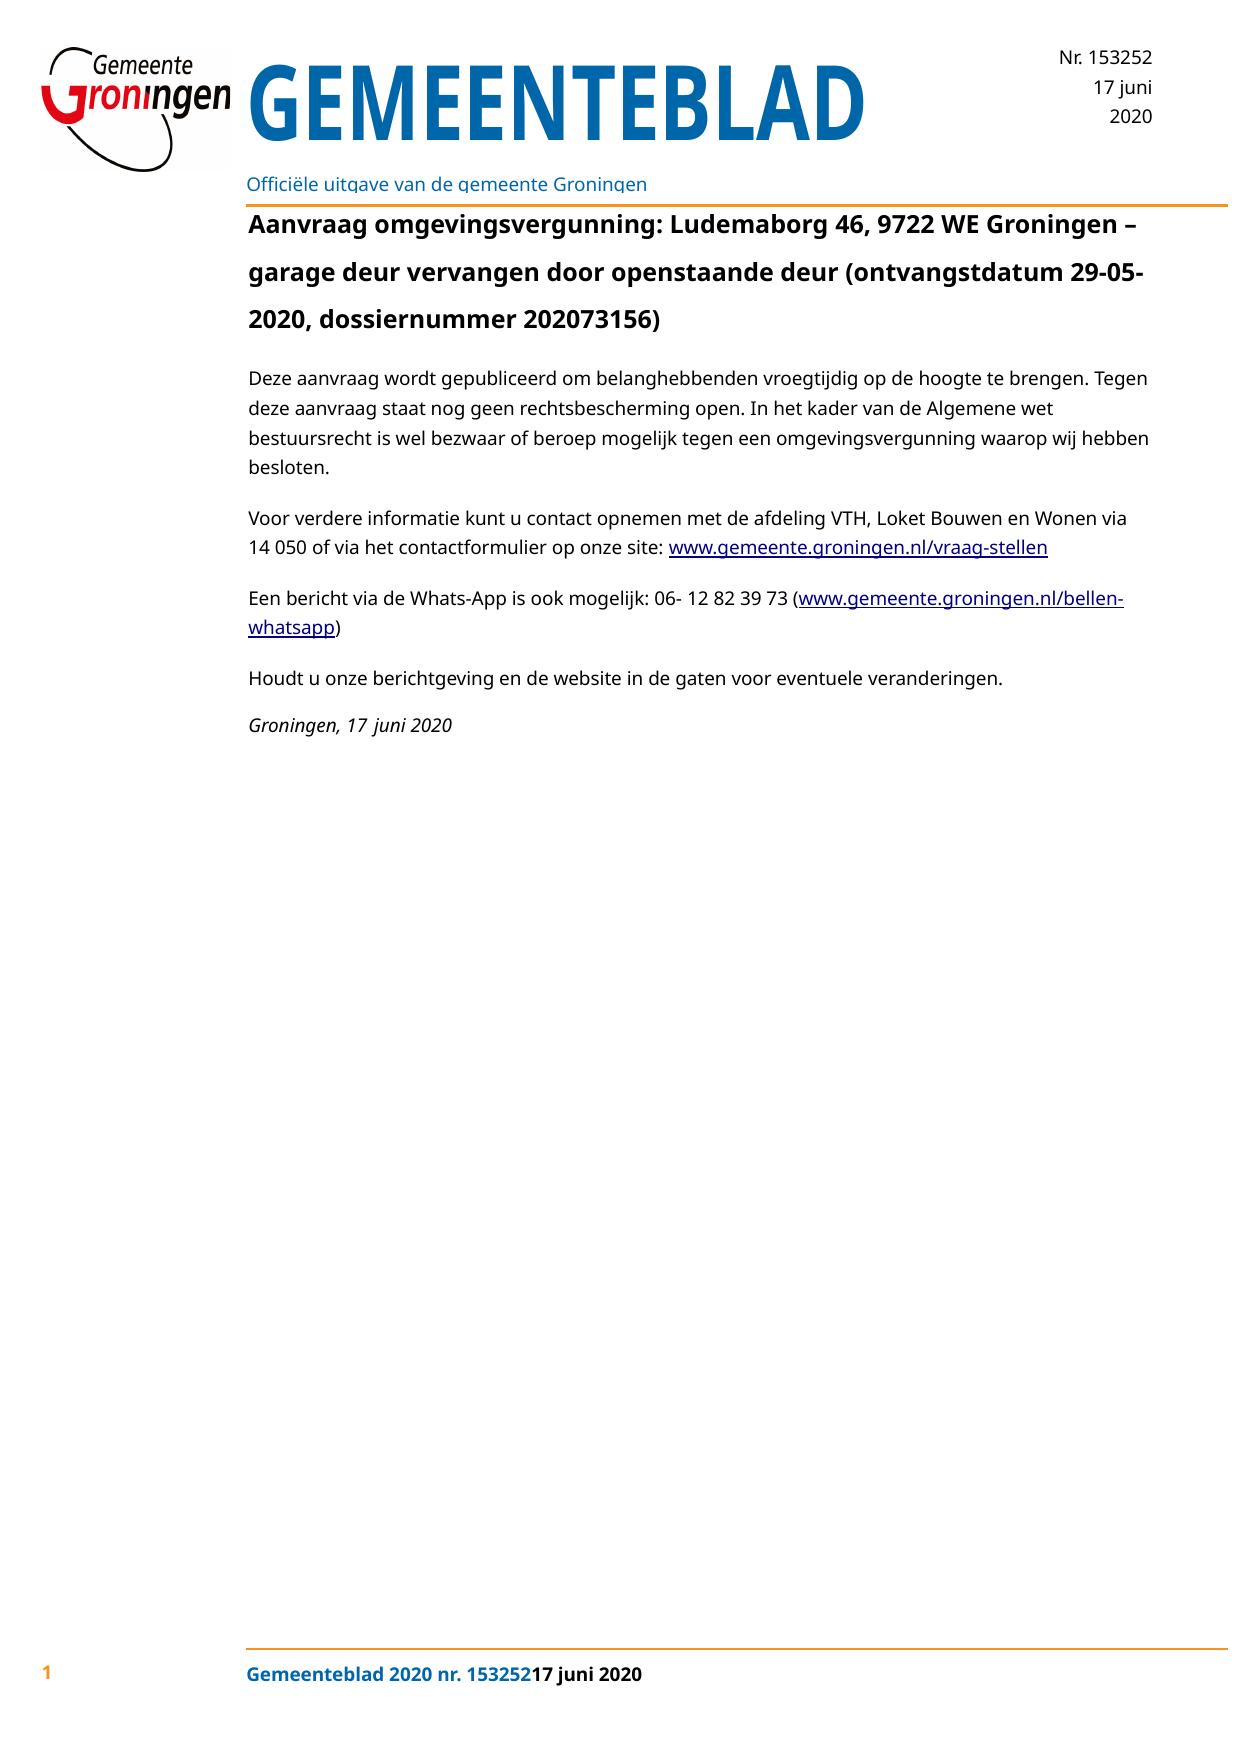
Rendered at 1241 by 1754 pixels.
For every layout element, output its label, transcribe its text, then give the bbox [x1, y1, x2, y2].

text Groningen, 17 juni 2020 [248, 712, 1152, 738]
text Aanvraag omgevingsvergunning: Ludemaborg 46, 9722 WE Groningen – garage deur vervangen door openstaande deur (ontvangstdatum 29-05-2020, dossiernummer 202073156) [248, 207, 1152, 336]
text Deze aanvraag wordt gepubliceerd om belanghebbenden vroegtijdig op de hoogte te brengen. Tegen deze aanvraag staat nog geen rechtsbescherming open. In het kader van de Algemene wet bestuursrecht is wel bezwaar of beroep mogelijk tegen een omgevingsvergunning waarop wij hebben besloten. [248, 366, 1152, 480]
text Houdt u onze berichtgeving en de website in de gaten voor eventuele veranderingen. [248, 665, 1152, 690]
picture [41, 47, 231, 172]
text Een bericht via de Whats-App is ook mogelijk: 06- 12 82 39 73 (www.gemeente.groningen.nl/bellen-whatsapp) [248, 585, 1152, 640]
text Voor verdere informatie kunt u contact opnemen met de afdeling VTH, Loket Bouwen en Wonen via 14 050 of via het contactformulier op onze site: www.gemeente.groningen.nl/vraag-stellen [248, 505, 1152, 560]
